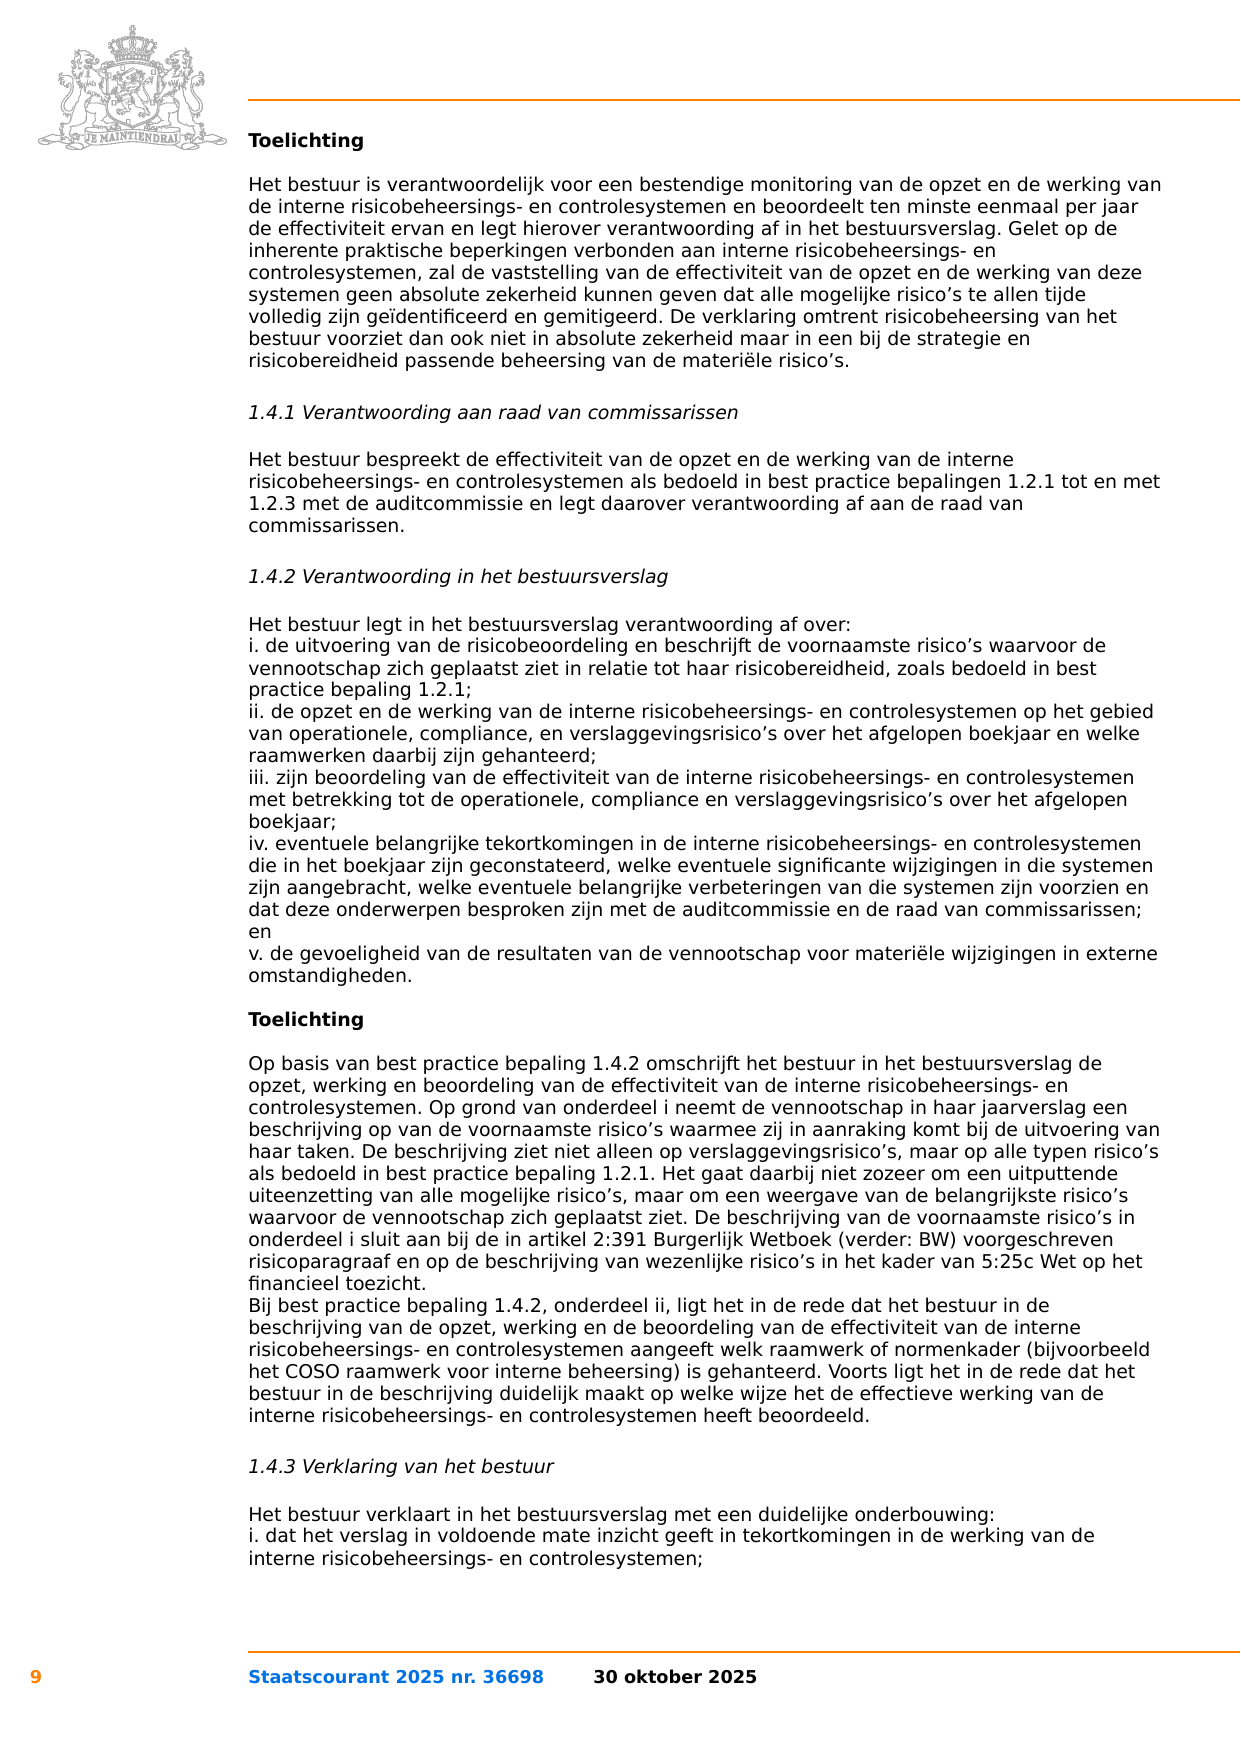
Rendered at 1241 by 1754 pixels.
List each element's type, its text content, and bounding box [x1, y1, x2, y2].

text Bij best practice bepaling 1.4.2, onderdeel ii, ligt het in de rede dat het bestuur in de beschrijving van de opzet, werking en de beoordeling van de effectiviteit van de interne risicobeheersings- en controlesystemen aangeeft welk raamwerk of normenkader (bijvoorbeeld het COSO raamwerk voor interne beheersing) is gehanteerd. Voorts ligt het in de rede dat het bestuur in de beschrijving duidelijk maakt op welke wijze het de effectieve werking van de interne risicobeheersings- en controlesystemen heeft beoordeeld. [248, 1294, 1163, 1426]
text iii. zijn beoordeling van de effectiviteit van de interne risicobeheersings- en controlesystemen met betrekking tot de operationele, compliance en verslaggevingsrisico’s over het afgelopen boekjaar; [248, 767, 1163, 833]
picture [38, 25, 227, 150]
text Op basis van best practice bepaling 1.4.2 omschrijft het bestuur in het bestuursverslag de opzet, werking en beoordeling van de effectiviteit van de interne risicobeheersings- en controlesystemen. Op grond van onderdeel i neemt de vennootschap in haar jaarverslag een beschrijving op van de voornaamste risico’s waarmee zij in aanraking komt bij de uitvoering van haar taken. De beschrijving ziet niet alleen op verslaggevingsrisico’s, maar op alle typen risico’s als bedoeld in best practice bepaling 1.2.1. Het gaat daarbij niet zozeer om een uitputtende uiteenzetting van alle mogelijke risico’s, maar om een weergave van de belangrijkste risico’s waarvoor de vennootschap zich geplaatst ziet. De beschrijving van de voornaamste risico’s in onderdeel i sluit aan bij de in artikel 2:391 Burgerlijk Wetboek (verder: BW) voorgeschreven risicoparagraaf en op de beschrijving van wezenlijke risico’s in het kader van 5:25c Wet op het financieel toezicht. [248, 1053, 1163, 1294]
subtitle 1.4.3 Verklaring van het bestuur [248, 1456, 1163, 1478]
text v. de gevoeligheid van de resultaten van de vennootschap voor materiële wijzigingen in externe omstandigheden. [248, 943, 1163, 987]
text iv. eventuele belangrijke tekortkomingen in de interne risicobeheersings- en controlesystemen die in het boekjaar zijn geconstateerd, welke eventuele significante wijzigingen in die systemen zijn aangebracht, welke eventuele belangrijke verbeteringen van die systemen zijn voorzien en dat deze onderwerpen besproken zijn met de auditcommissie en de raad van commissarissen; en [248, 833, 1163, 943]
text Het bestuur legt in het bestuursverslag verantwoording af over: [248, 613, 1163, 635]
text ii. de opzet en de werking van de interne risicobeheersings- en controlesystemen op het gebied van operationele, compliance, en verslaggevingsrisico’s over het afgelopen boekjaar en welke raamwerken daarbij zijn gehanteerd; [248, 701, 1163, 767]
text Het bestuur bespreekt de effectiviteit van de opzet en de werking van de interne risicobeheersings- en controlesystemen als bedoeld in best practice bepalingen 1.2.1 tot en met 1.2.3 met de auditcommissie en legt daarover verantwoording af aan de raad van commissarissen. [248, 448, 1163, 536]
text Het bestuur is verantwoordelijk voor een bestendige monitoring van de opzet en de werking van de interne risicobeheersings- en controlesystemen en beoordeelt ten minste eenmaal per jaar de effectiviteit ervan en legt hierover verantwoording af in het bestuursverslag. Gelet op de inherente praktische beperkingen verbonden aan interne risicobeheersings- en controlesystemen, zal de vaststelling van de effectiviteit van de opzet en de werking van deze systemen geen absolute zekerheid kunnen geven dat alle mogelijke risico’s te allen tijde volledig zijn geïdentificeerd en gemitigeerd. De verklaring omtrent risicobeheersing van het bestuur voorziet dan ook niet in absolute zekerheid maar in een bij de strategie en risicobereidheid passende beheersing van de materiële risico’s. [248, 174, 1163, 372]
subtitle Toelichting [248, 1009, 1163, 1031]
subtitle Toelichting [248, 130, 1163, 152]
text Het bestuur verklaart in het bestuursverslag met een duidelijke onderbouwing: [248, 1503, 1163, 1525]
subtitle 1.4.2 Verantwoording in het bestuursverslag [248, 566, 1163, 588]
subtitle 1.4.1 Verantwoording aan raad van commissarissen [248, 402, 1163, 423]
text i. dat het verslag in voldoende mate inzicht geeft in tekortkomingen in de werking van de interne risicobeheersings- en controlesystemen; [248, 1525, 1163, 1569]
text i. de uitvoering van de risicobeoordeling en beschrijft de voornaamste risico’s waarvoor de vennootschap zich geplaatst ziet in relatie tot haar risicobereidheid, zoals bedoeld in best practice bepaling 1.2.1; [248, 635, 1163, 701]
